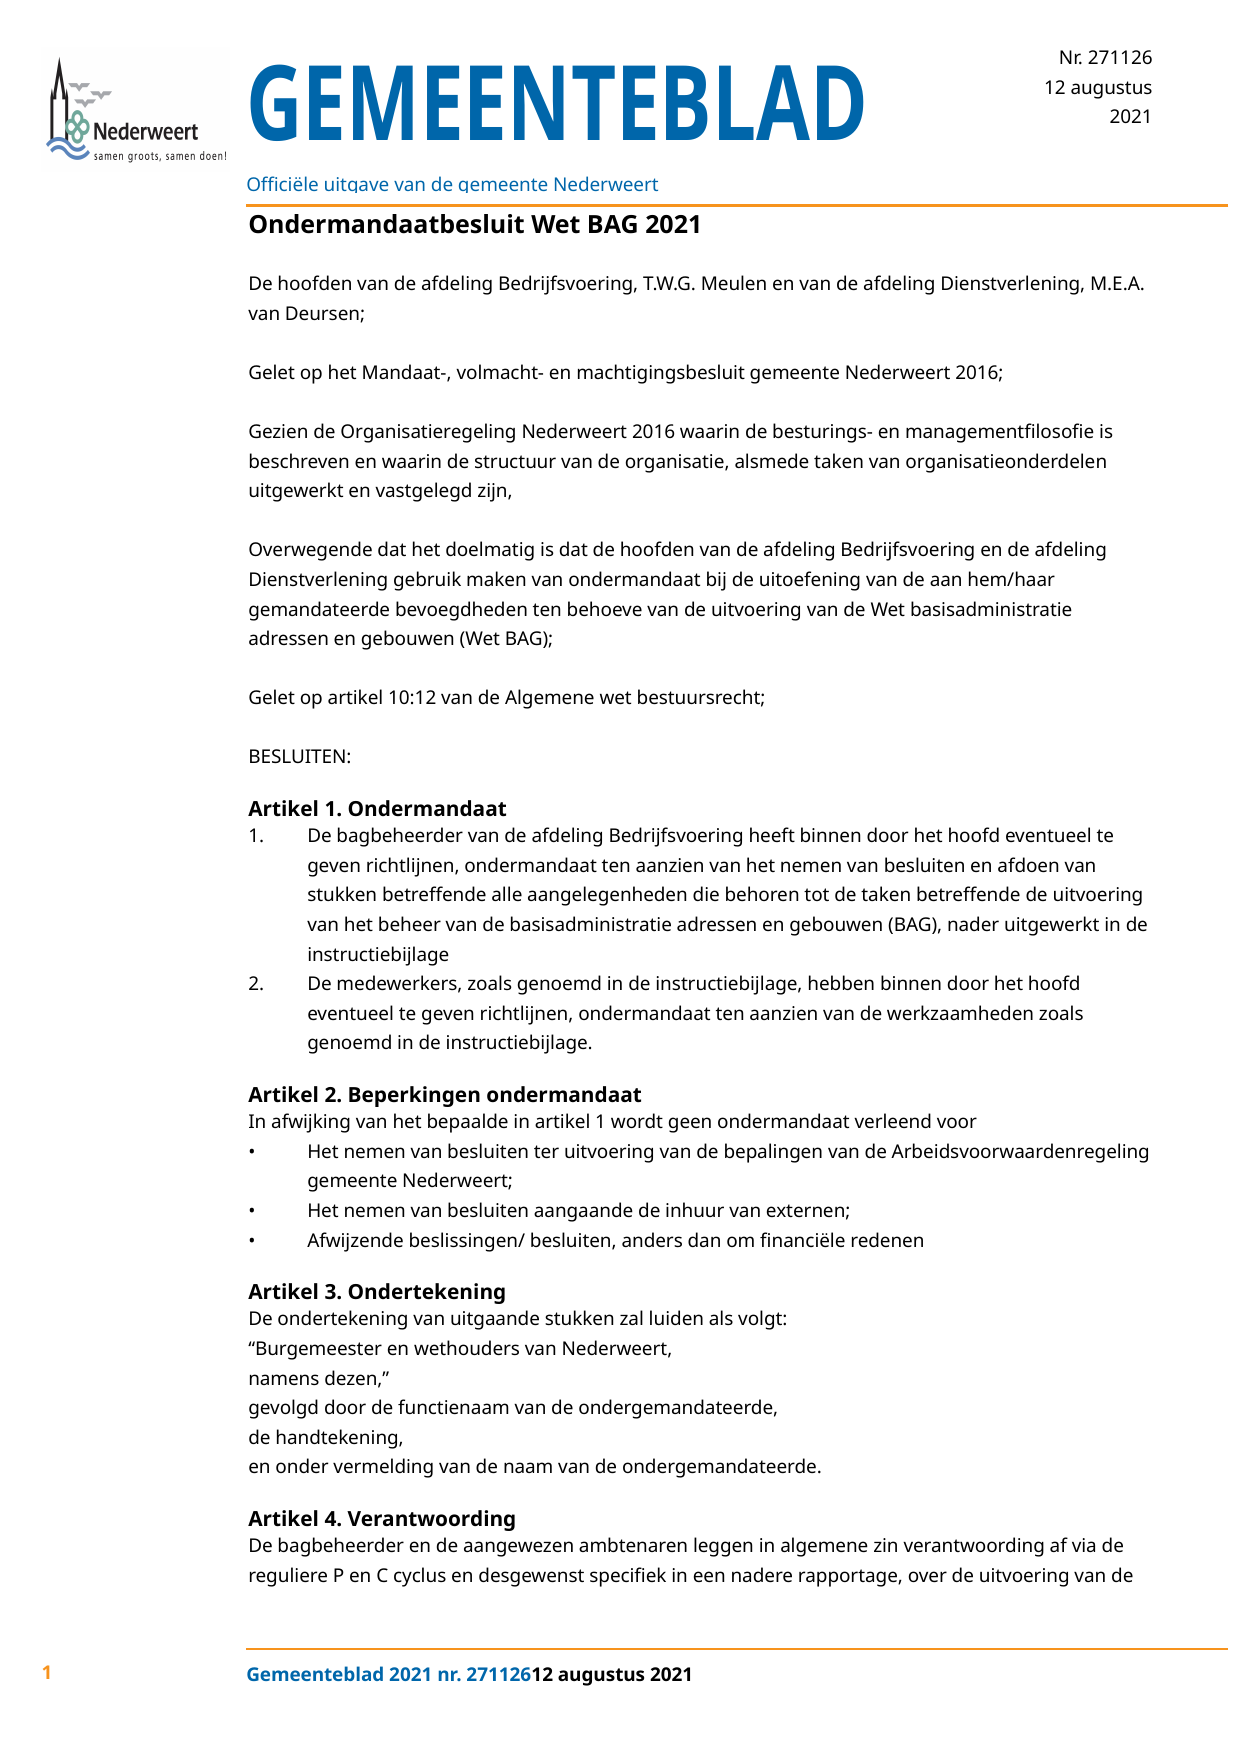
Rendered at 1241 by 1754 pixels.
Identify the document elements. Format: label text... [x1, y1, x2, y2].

text Ondermandaatbesluit Wet BAG 2021 [248, 207, 1152, 241]
text Gezien de Organisatieregeling Nederweert 2016 waarin de besturings- en managementfilosofie is beschreven en waarin de structuur van de organisatie, alsmede taken van organisatieonderdelen uitgewerkt en vastgelegd zijn, [248, 418, 1152, 503]
list De bagbeheerder van de afdeling Bedrijfsvoering heeft binnen door het hoofd eventueel te geven richtlijnen, ondermandaat ten aanzien van het nemen van besluiten en afdoen van stukken betreffende alle aangelegenheden die behoren tot de taken betreffende de uitvoering van het beheer van de basisadministratie adressen en gebouwen (BAG), nader uitgewerkt in de instructiebijlage [248, 822, 1152, 967]
list Afwijzende beslissingen/ besluiten, anders dan om financiële redenen [248, 1227, 1152, 1252]
text Artikel 4. Verantwoording [248, 1504, 1152, 1532]
text “Burgemeester en wethouders van Nederweert, [248, 1335, 1152, 1361]
text de handtekening, [248, 1424, 1152, 1450]
text gevolgd door de functienaam van de ondergemandateerde, [248, 1394, 1152, 1420]
picture [41, 47, 231, 172]
text BESLUITEN: [248, 744, 1152, 769]
text Artikel 3. Ondertekening [248, 1277, 1152, 1306]
text Gelet op het Mandaat-, volmacht- en machtigingsbesluit gemeente Nederweert 2016; [248, 359, 1152, 385]
text Artikel 2. Beperkingen ondermandaat [248, 1080, 1152, 1108]
text In afwijking van het bepaalde in artikel 1 wordt geen ondermandaat verleend voor [248, 1108, 1152, 1134]
text De ondertekening van uitgaande stukken zal luiden als volgt: [248, 1306, 1152, 1331]
list Het nemen van besluiten aangaande de inhuur van externen; [248, 1197, 1152, 1223]
list De medewerkers, zoals genoemd in de instructiebijlage, hebben binnen door het hoofd eventueel te geven richtlijnen, ondermandaat ten aanzien van de werkzaamheden zoals genoemd in de instructiebijlage. [248, 970, 1152, 1055]
text Artikel 1. Ondermandaat [248, 794, 1152, 822]
text en onder vermelding van de naam van de ondergemandateerde. [248, 1453, 1152, 1479]
text Overwegende dat het doelmatig is dat de hoofden van de afdeling Bedrijfsvoering en de afdeling Dienstverlening gebruik maken van ondermandaat bij de uitoefening van de aan hem/haar gemandateerde bevoegdheden ten behoeve van de uitvoering van de Wet basisadministratie adressen en gebouwen (Wet BAG); [248, 537, 1152, 651]
text namens dezen,” [248, 1365, 1152, 1391]
text De bagbeheerder en de aangewezen ambtenaren leggen in algemene zin verantwoording af via de reguliere P en C cyclus en desgewenst specifiek in een nadere rapportage, over de uitvoering van de [248, 1532, 1152, 1588]
text De hoofden van de afdeling Bedrijfsvoering, T.W.G. Meulen en van de afdeling Dienstverlening, M.E.A. van Deursen; [248, 270, 1152, 326]
text Gelet op artikel 10:12 van de Algemene wet bestuursrecht; [248, 684, 1152, 710]
list Het nemen van besluiten ter uitvoering van de bepalingen van de Arbeidsvoorwaardenregeling gemeente Nederweert; [248, 1138, 1152, 1193]
